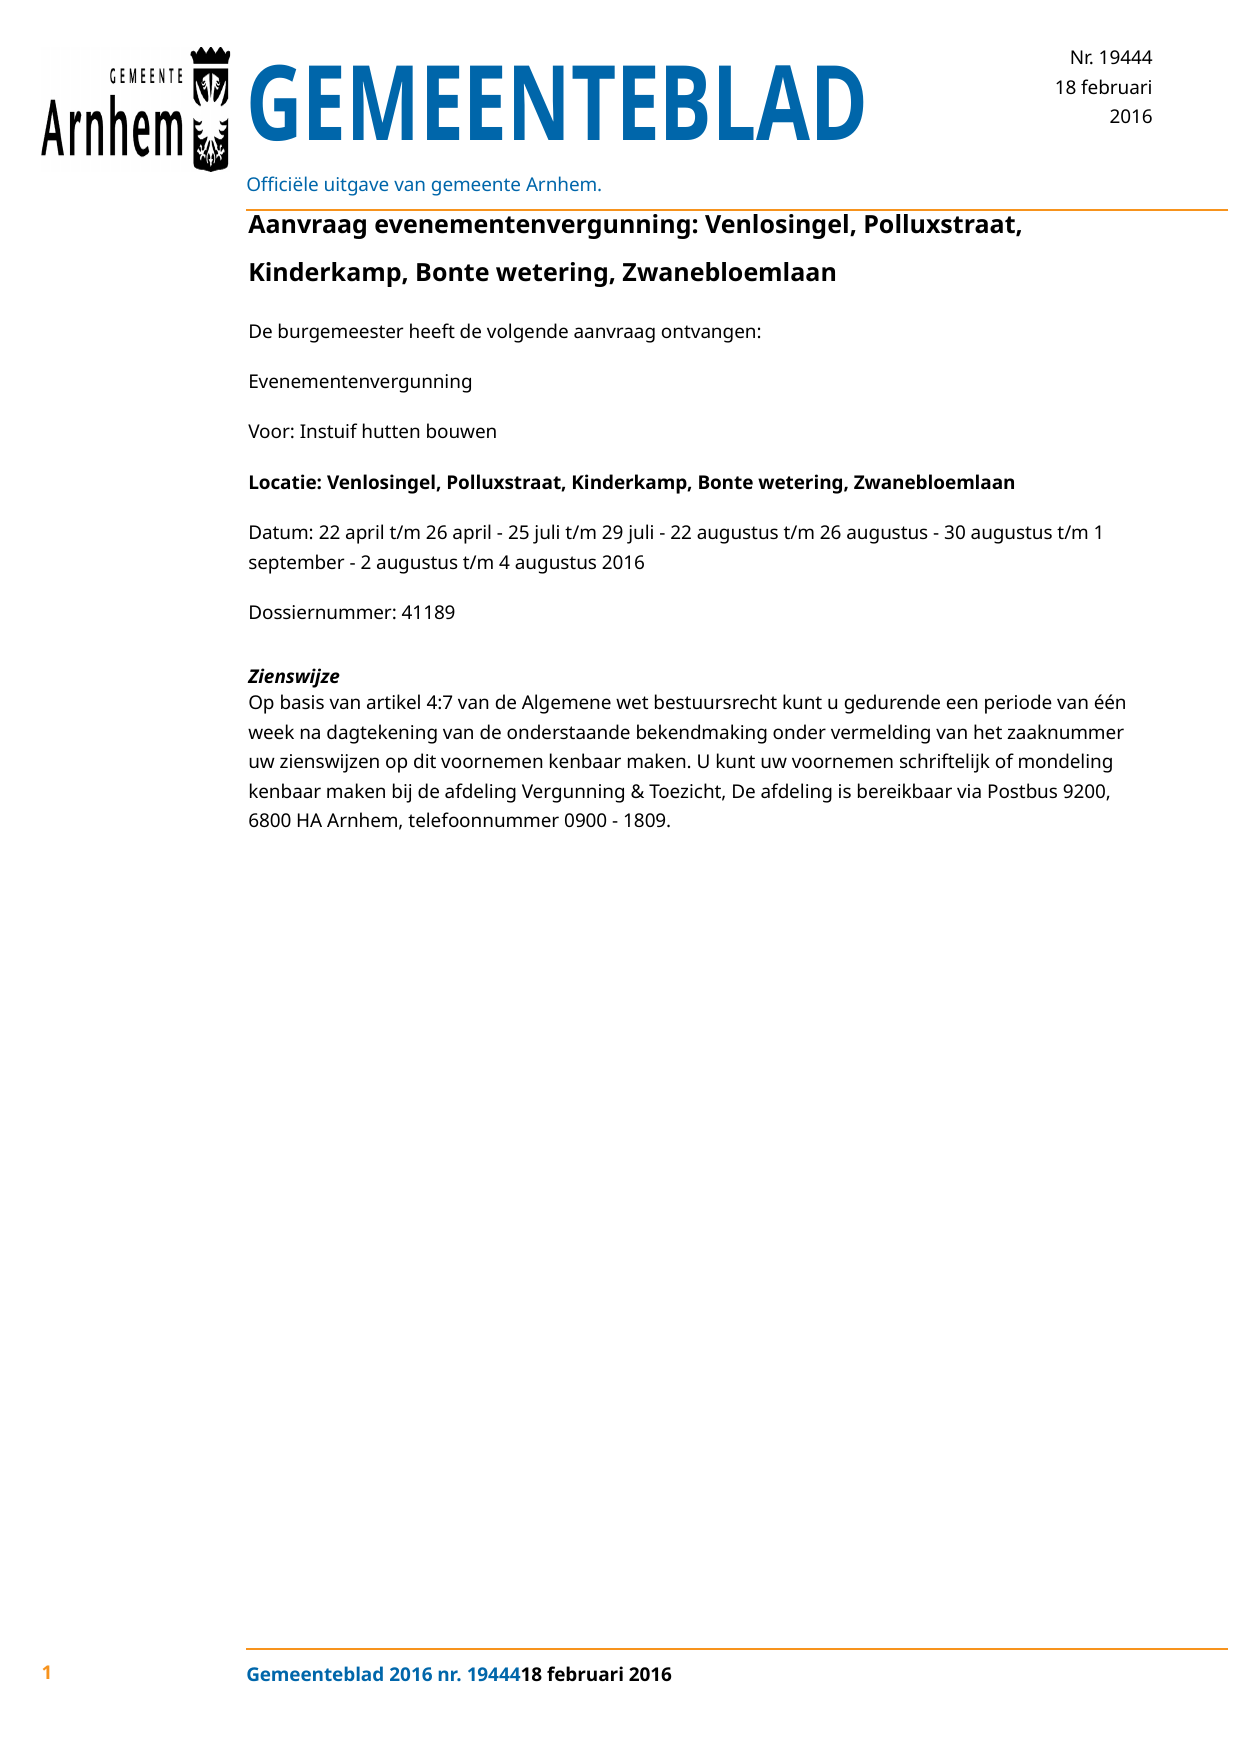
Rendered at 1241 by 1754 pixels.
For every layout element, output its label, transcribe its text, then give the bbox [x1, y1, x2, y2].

text Locatie: Venlosingel, Polluxstraat, Kinderkamp, Bonte wetering, Zwanebloemlaan [248, 469, 1152, 495]
text Datum: 22 april t/m 26 april - 25 juli t/m 29 juli - 22 augustus t/m 26 augustus - 30 augustus t/m 1 september - 2 augustus t/m 4 augustus 2016 [248, 519, 1152, 575]
text Voor: Instuif hutten bouwen [248, 419, 1152, 444]
text De burgemeester heeft de volgende aanvraag ontvangen: [248, 318, 1152, 344]
text Op basis van artikel 4:7 van de Algemene wet bestuursrecht kunt u gedurende een periode van één week na dagtekening van de onderstaande bekendmaking onder vermelding van het zaaknummer uw zienswijzen op dit voornemen kenbaar maken. U kunt uw voornemen schriftelijk of mondeling kenbaar maken bij de afdeling Vergunning & Toezicht, De afdeling is bereikbaar via Postbus 9200, 6800 HA Arnhem, telefoonnummer 0900 - 1809. [248, 689, 1152, 833]
text Evenementenvergunning [248, 368, 1152, 394]
text Zienswijze [248, 663, 1152, 689]
text Aanvraag evenementenvergunning: Venlosingel, Polluxstraat, Kinderkamp, Bonte wetering, Zwanebloemlaan [248, 211, 1152, 288]
text Dossiernummer: 41189 [248, 599, 1152, 625]
picture [41, 47, 231, 172]
